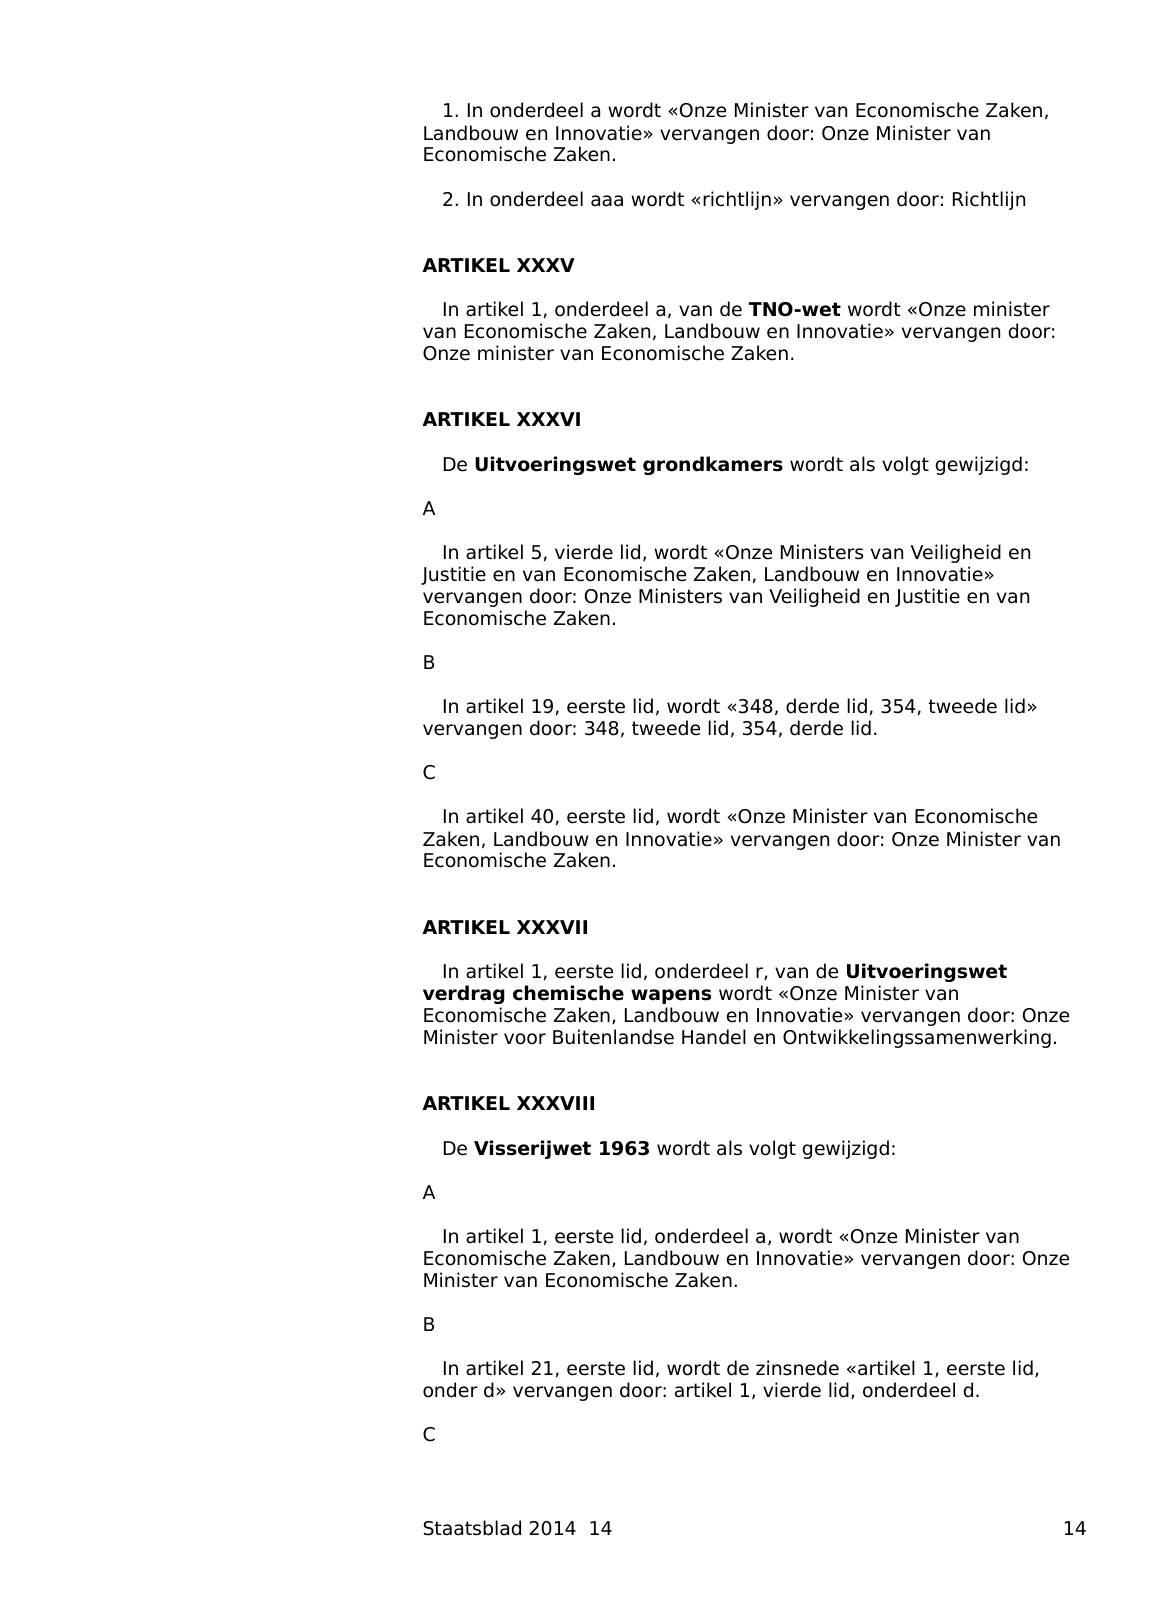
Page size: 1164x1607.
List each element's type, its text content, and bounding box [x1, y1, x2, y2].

subtitle ARTIKEL XXXVII [422, 917, 1087, 939]
text De Visserijwet 1963 wordt als volgt gewijzigd: [422, 1137, 1087, 1159]
text 1. In onderdeel a wordt «Onze Minister van Economische Zaken, Landbouw en Innovatie» vervangen door: Onze Minister van Economische Zaken. [422, 100, 1087, 166]
text B [422, 652, 1087, 674]
text In artikel 19, eerste lid, wordt «348, derde lid, 354, tweede lid» vervangen door: 348, tweede lid, 354, derde lid. [422, 696, 1087, 740]
subtitle ARTIKEL XXXV [422, 255, 1087, 277]
text De Uitvoeringswet grondkamers wordt als volgt gewijzigd: [422, 453, 1087, 476]
text In artikel 1, eerste lid, onderdeel a, wordt «Onze Minister van Economische Zaken, Landbouw en Innovatie» vervangen door: Onze Minister van Economische Zaken. [422, 1226, 1087, 1292]
text C [422, 1424, 1087, 1446]
text B [422, 1314, 1087, 1336]
text 2. In onderdeel aaa wordt «richtlijn» vervangen door: Richtlijn [422, 188, 1087, 211]
subtitle ARTIKEL XXXVIII [422, 1093, 1087, 1115]
text In artikel 40, eerste lid, wordt «Onze Minister van Economische Zaken, Landbouw en Innovatie» vervangen door: Onze Minister van Economische Zaken. [422, 806, 1087, 872]
text In artikel 1, eerste lid, onderdeel r, van de Uitvoeringswet verdrag chemische wapens wordt «Onze Minister van Economische Zaken, Landbouw en Innovatie» vervangen door: Onze Minister voor Buitenlandse Handel en Ontwikkelingssamenwerking. [422, 961, 1087, 1049]
text In artikel 5, vierde lid, wordt «Onze Ministers van Veiligheid en Justitie en van Economische Zaken, Landbouw en Innovatie» vervangen door: Onze Ministers van Veiligheid en Justitie en van Economische Zaken. [422, 542, 1087, 630]
text In artikel 1, onderdeel a, van de TNO-wet wordt «Onze minister van Economische Zaken, Landbouw en Innovatie» vervangen door: Onze minister van Economische Zaken. [422, 299, 1087, 365]
text A [422, 1182, 1087, 1203]
text In artikel 21, eerste lid, wordt de zinsnede «artikel 1, eerste lid, onder d» vervangen door: artikel 1, vierde lid, onderdeel d. [422, 1358, 1087, 1402]
text A [422, 498, 1087, 520]
subtitle ARTIKEL XXXVI [422, 409, 1087, 431]
text C [422, 762, 1087, 784]
